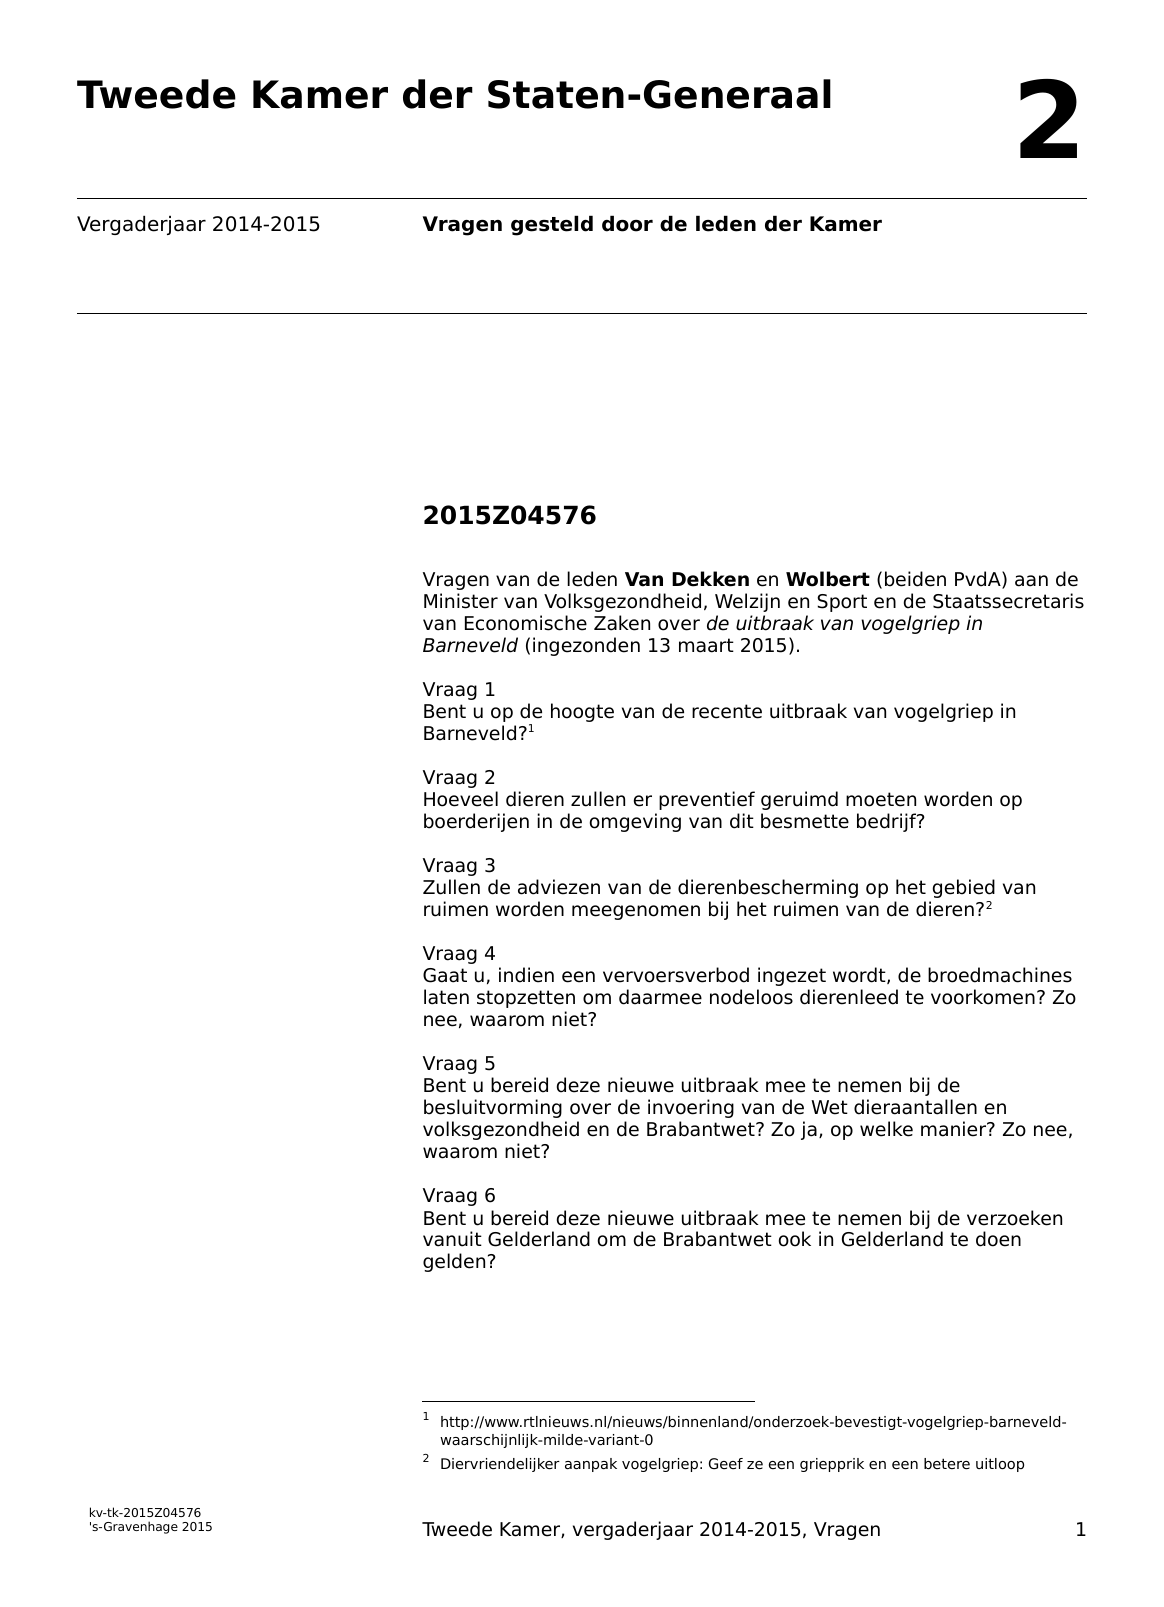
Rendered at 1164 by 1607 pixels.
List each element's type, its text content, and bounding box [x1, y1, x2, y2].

text Vraag 4 [422, 943, 1087, 965]
text 2015Z04576 [422, 501, 1087, 531]
table_header 2 [886, 59, 1087, 198]
text Vraag 2 [422, 767, 1087, 789]
table_cell Vragen gesteld door de leden der Kamer [422, 199, 1087, 313]
text 's-Gravenhage 2015 [88, 1520, 323, 1534]
text Vraag 5 [422, 1053, 1087, 1075]
text kv-tk-2015Z04576 [88, 1506, 323, 1520]
text Hoeveel dieren zullen er preventief geruimd moeten worden op boerderijen in de omgeving van dit besmette bedrijf? [422, 789, 1087, 833]
text Vraag 1 [422, 679, 1087, 701]
table_cell Vergaderjaar 2014-2015 [77, 199, 422, 313]
text Zullen de adviezen van de dierenbescherming op het gebied van ruimen worden meegenomen bij het ruimen van de dieren? [422, 877, 1087, 921]
table_header Tweede Kamer der Staten-Generaal [77, 59, 886, 198]
text Vraag 6 [422, 1185, 1087, 1207]
text Diervriendelijker aanpak vogelgriep: Geef ze een griepprik en een betere uitloop [422, 1452, 1087, 1474]
text Bent u op de hoogte van de recente uitbraak van vogelgriep in Barneveld? [422, 701, 1087, 745]
text Bent u bereid deze nieuwe uitbraak mee te nemen bij de verzoeken vanuit Gelderland om de Brabantwet ook in Gelderland te doen gelden? [422, 1207, 1087, 1273]
text Gaat u, indien een vervoersverbod ingezet wordt, de broedmachines laten stopzetten om daarmee nodeloos dierenleed te voorkomen? Zo nee, waarom niet? [422, 965, 1087, 1031]
text Vragen van de leden Van Dekken en Wolbert (beiden PvdA) aan de Minister van Volksgezondheid, Welzijn en Sport en de Staatssecretaris van Economische Zaken over de uitbraak van vogelgriep in Barneveld (ingezonden 13 maart 2015). [422, 569, 1087, 657]
text http://www.rtlnieuws.nl/nieuws/binnenland/onderzoek-bevestigt-vogelgriep-barneveld-waarschijnlijk-milde-variant-0 [422, 1410, 1087, 1449]
text Vraag 3 [422, 855, 1087, 877]
text Bent u bereid deze nieuwe uitbraak mee te nemen bij de besluitvorming over de invoering van de Wet dieraantallen en volksgezondheid en de Brabantwet? Zo ja, op welke manier? Zo nee, waarom niet? [422, 1075, 1087, 1163]
